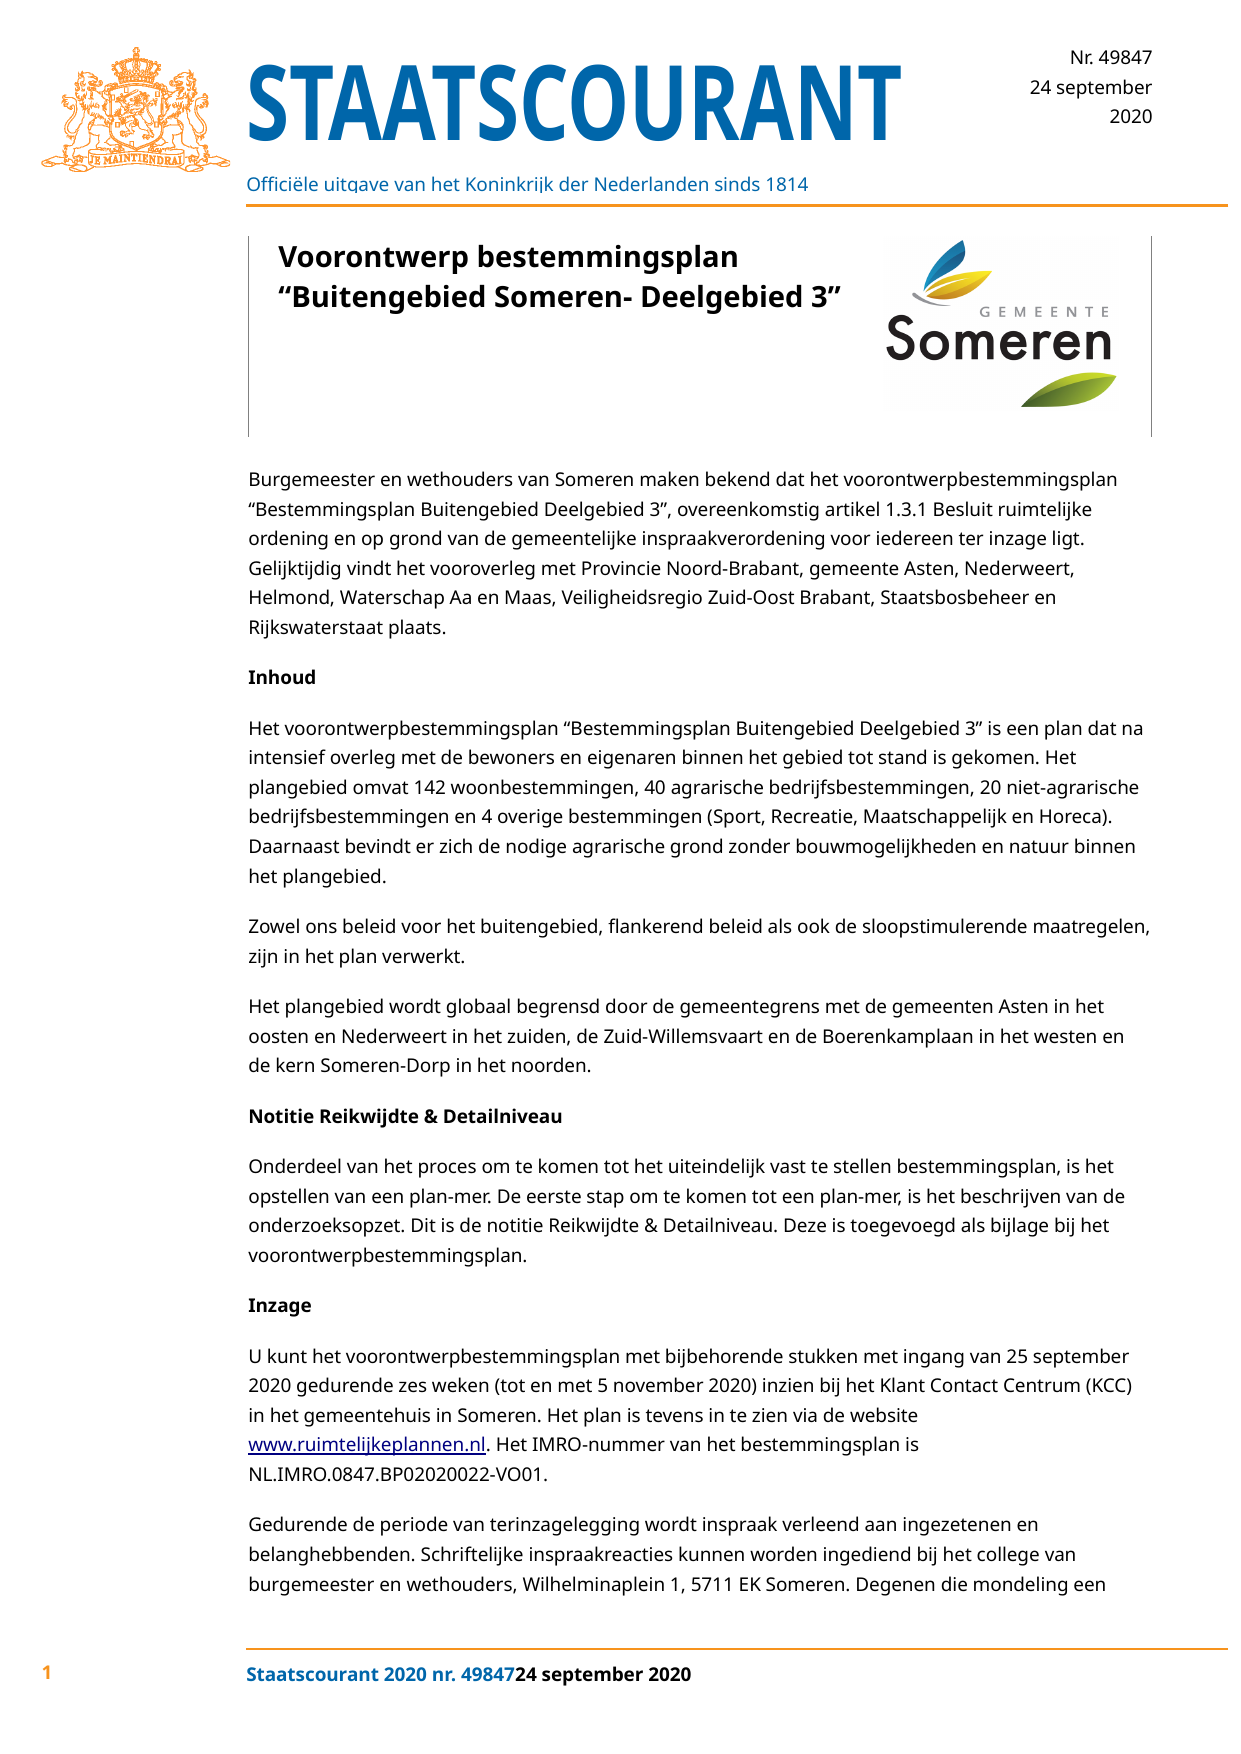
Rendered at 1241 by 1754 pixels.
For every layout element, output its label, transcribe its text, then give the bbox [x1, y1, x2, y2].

text Het voorontwerpbestemmingsplan “Bestemmingsplan Buitengebied Deelgebied 3” is een plan dat na intensief overleg met de bewoners en eigenaren binnen het gebied tot stand is gekomen. Het plangebied omvat 142 woonbestemmingen, 40 agrarische bedrijfsbestemmingen, 20 niet-agrarische bedrijfsbestemmingen en 4 overige bestemmingen (Sport, Recreatie, Maatschappelijk en Horeca). Daarnaast bevindt er zich de nodige agrarische grond zonder bouwmogelijkheden en natuur binnen het plangebied. [248, 715, 1152, 889]
text Het plangebied wordt globaal begrensd door de gemeentegrens met de gemeenten Asten in het oosten en Nederweert in het zuiden, de Zuid-Willemsvaart en de Boerenkamplaan in het westen en de kern Someren-Dorp in het noorden. [248, 993, 1152, 1078]
text Burgemeester en wethouders van Someren maken bekend dat het voorontwerpbestemmingsplan “Bestemmingsplan Buitengebied Deelgebied 3”, overeenkomstig artikel 1.3.1 Besluit ruimtelijke ordening en op grond van de gemeentelijke inspraakverordening voor iedereen ter inzage ligt. Gelijktijdig vindt het vooroverleg met Provincie Noord-Brabant, gemeente Asten, Nederweert, Helmond, Waterschap Aa en Maas, Veiligheidsregio Zuid-Oost Brabant, Staatsbosbeheer en Rijkswaterstaat plaats. [248, 466, 1152, 640]
text Onderdeel van het proces om te komen tot het uiteindelijk vast te stellen bestemmingsplan, is het opstellen van een plan-mer. De eerste stap om te komen tot een plan-mer, is het beschrijven van de onderzoeksopzet. Dit is de notitie Reikwijdte & Detailniveau. Deze is toegevoegd als bijlage bij het voorontwerpbestemmingsplan. [248, 1153, 1152, 1268]
table_header Voorontwerp bestemmingsplan “Buitengebied Someren- Deelgebied 3” [249, 236, 850, 437]
picture [882, 236, 1119, 411]
text Inhoud [248, 664, 1152, 690]
picture [41, 47, 231, 172]
text U kunt het voorontwerpbestemmingsplan met bijbehorende stukken met ingang van 25 september 2020 gedurende zes weken (tot en met 5 november 2020) inzien bij het Klant Contact Centrum (KCC) in het gemeentehuis in Someren. Het plan is tevens in te zien via de website www.ruimtelijkeplannen.nl. Het IMRO-nummer van het bestemmingsplan is NL.IMRO.0847.BP02020022-VO01. [248, 1343, 1152, 1487]
text Inzage [248, 1292, 1152, 1318]
table_header [850, 236, 1151, 437]
text Zowel ons beleid voor het buitengebied, flankerend beleid als ook de sloopstimulerende maatregelen, zijn in het plan verwerkt. [248, 913, 1152, 969]
text Gedurende de periode van terinzagelegging wordt inspraak verleend aan ingezetenen en belanghebbenden. Schriftelijke inspraakreacties kunnen worden ingediend bij het college van burgemeester en wethouders, Wilhelminaplein 1, 5711 EK Someren. Degenen die mondeling een [248, 1512, 1152, 1597]
text Notitie Reikwijdte & Detailniveau [248, 1103, 1152, 1129]
